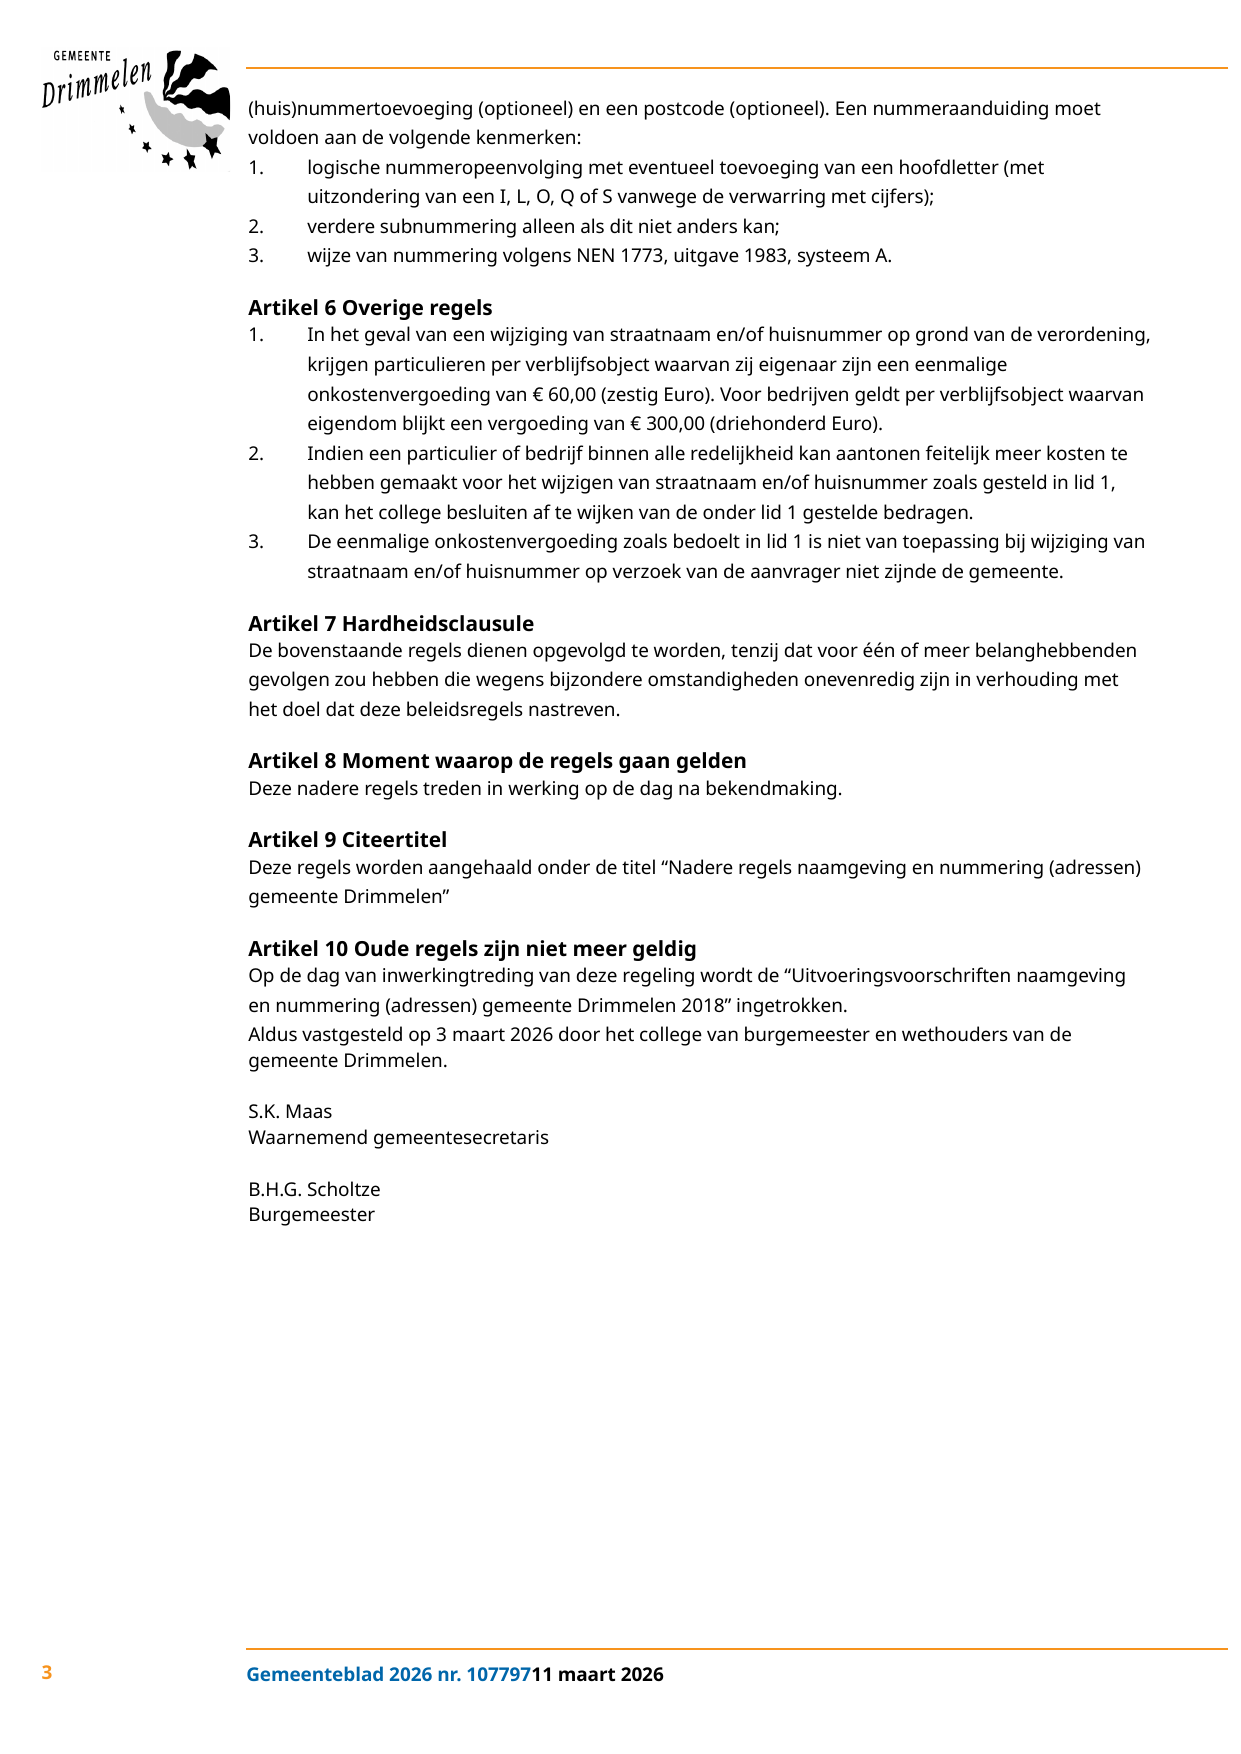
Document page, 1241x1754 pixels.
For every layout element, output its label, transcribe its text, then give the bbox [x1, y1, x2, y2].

text Burgemeester [248, 1202, 1152, 1227]
text Aldus vastgesteld op 3 maart 2026 door het college van burgemeester en wethouders van de gemeente Drimmelen. [248, 1022, 1152, 1073]
list De eenmalige onkostenvergoeding zoals bedoelt in lid 1 is niet van toepassing bij wijziging van straatnaam en/of huisnummer op verzoek van de aanvrager niet zijnde de gemeente. [248, 529, 1152, 584]
text Deze nadere regels treden in werking op de dag na bekendmaking. [248, 775, 1152, 801]
list verdere subnummering alleen als dit niet anders kan; [248, 213, 1152, 239]
text Artikel 8 Moment waarop de regels gaan gelden [248, 747, 1152, 775]
list In het geval van een wijziging van straatnaam en/of huisnummer op grond van de verordening, krijgen particulieren per verblijfsobject waarvan zij eigenaar zijn een eenmalige onkostenvergoeding van € 60,00 (zestig Euro). Voor bedrijven geldt per verblijfsobject waarvan eigendom blijkt een vergoeding van € 300,00 (driehonderd Euro). [248, 322, 1152, 436]
text Artikel 10 Oude regels zijn niet meer geldig [248, 934, 1152, 962]
text Op de dag van inwerkingtreding van deze regeling wordt de “Uitvoeringsvoorschriften naamgeving en nummering (adressen) gemeente Drimmelen 2018” ingetrokken. [248, 962, 1152, 1018]
list Indien een particulier of bedrijf binnen alle redelijkheid kan aantonen feitelijk meer kosten te hebben gemaakt voor het wijzigen van straatnaam en/of huisnummer zoals gesteld in lid 1, kan het college besluiten af te wijken van de onder lid 1 gestelde bedragen. [248, 440, 1152, 525]
text Deze regels worden aangehaald onder de titel “Nadere regels naamgeving en nummering (adressen) gemeente Drimmelen” [248, 854, 1152, 909]
text Artikel 7 Hardheidsclausule [248, 609, 1152, 637]
text De bovenstaande regels dienen opgevolgd te worden, tenzij dat voor één of meer belanghebbenden gevolgen zou hebben die wegens bijzondere omstandigheden onevenredig zijn in verhouding met het doel dat deze beleidsregels nastreven. [248, 637, 1152, 722]
text Waarnemend gemeentesecretaris [248, 1124, 1152, 1150]
list logische nummeropeenvolging met eventueel toevoeging van een hoofdletter (met uitzondering van een I, L, O, Q of S vanwege de verwarring met cijfers); [248, 154, 1152, 209]
text S.K. Maas [248, 1099, 1152, 1124]
text (huis)nummertoevoeging (optioneel) en een postcode (optioneel). Een nummeraanduiding moet voldoen aan de volgende kenmerken: [248, 95, 1152, 150]
text B.H.G. Scholtze [248, 1176, 1152, 1202]
list wijze van nummering volgens NEN 1773, uitgave 1983, systeem A. [248, 243, 1152, 268]
picture [41, 47, 231, 172]
text Artikel 9 Citeertitel [248, 826, 1152, 854]
text Artikel 6 Overige regels [248, 293, 1152, 322]
